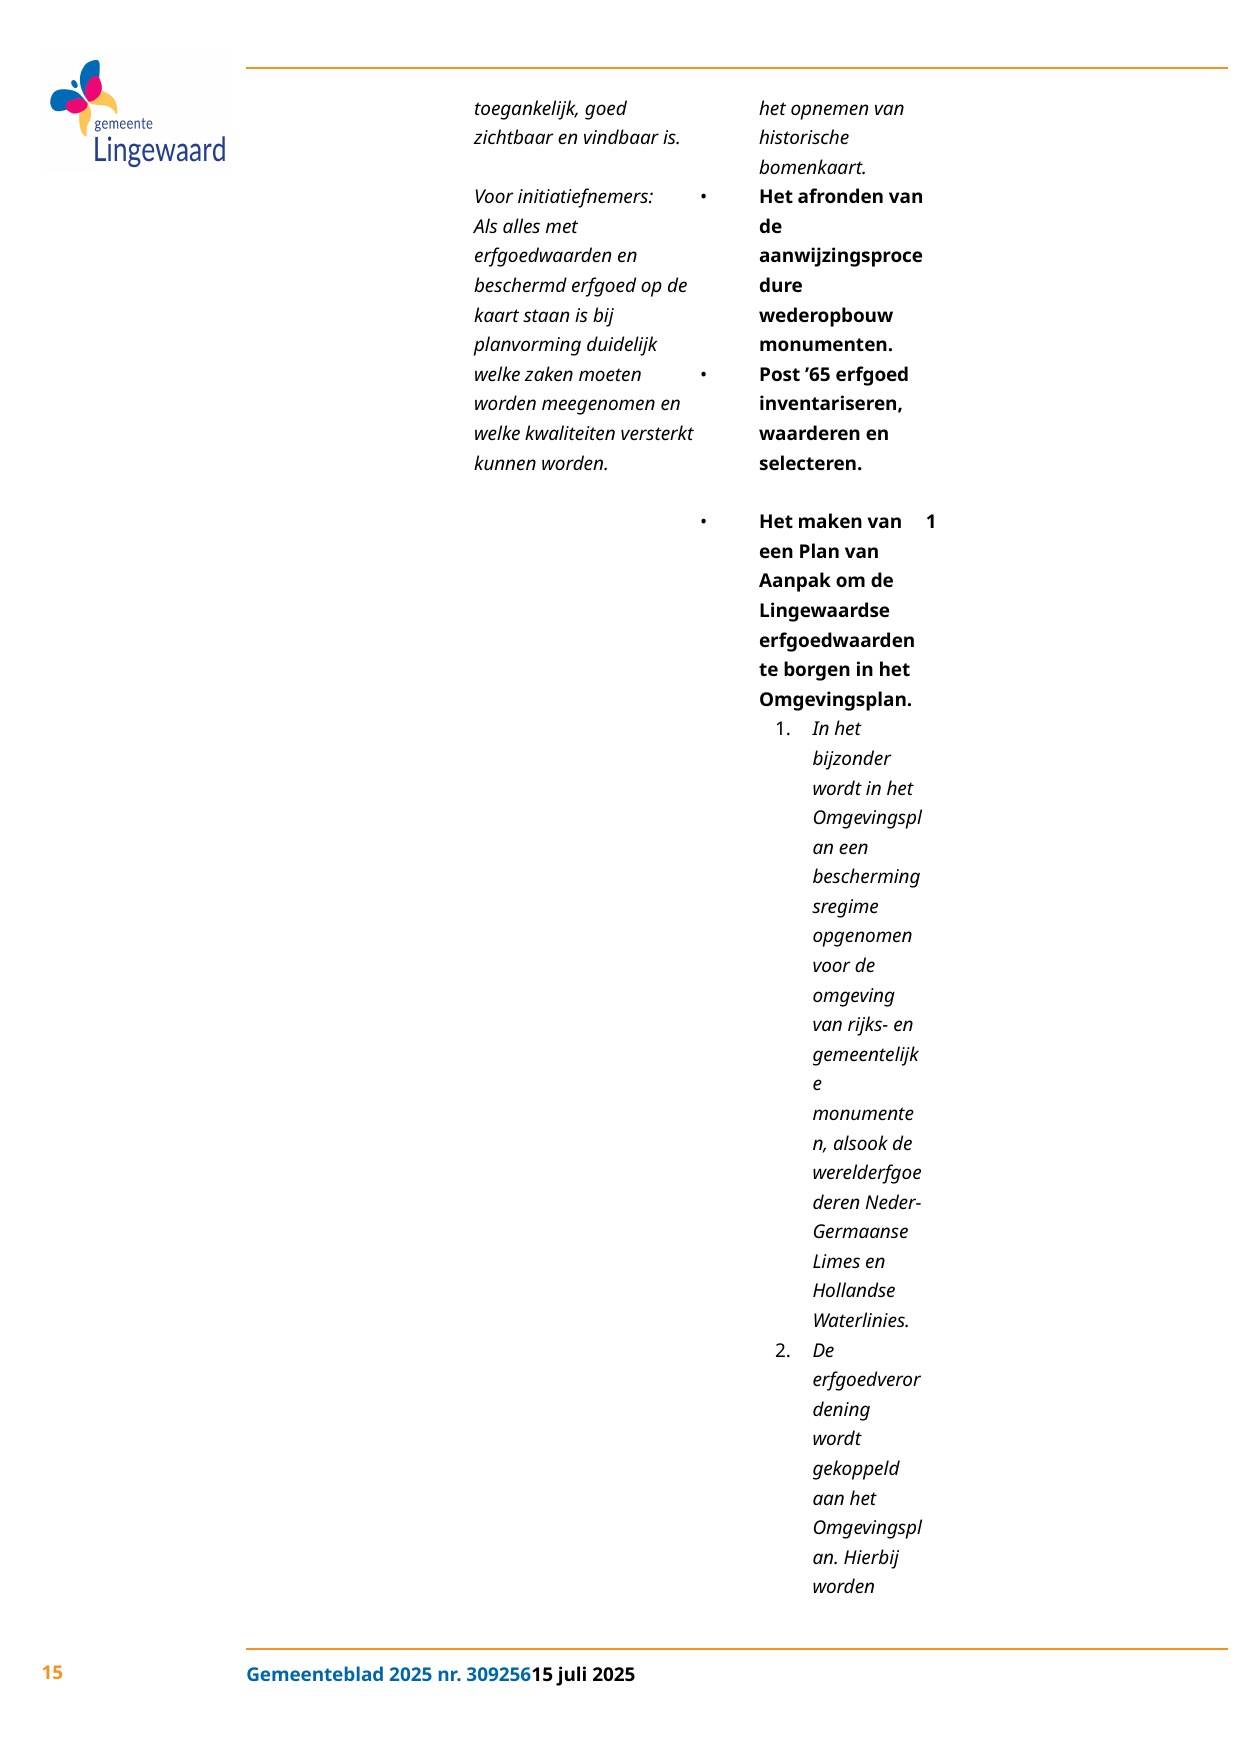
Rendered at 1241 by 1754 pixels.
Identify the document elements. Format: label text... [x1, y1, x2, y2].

table_cell het opnemen van historische bomenkaart. Het afronden van de aanwijzingsprocedure wederopbouw monumenten. Post ’65 erfgoed inventariseren, waarderen en selecteren. [700, 95, 926, 476]
table_header [248, 509, 474, 1599]
table_header [474, 509, 700, 1599]
table_cell toegankelijk, goed zichtbaar en vindbaar is. Voor initiatiefnemers: Als alles met erfgoedwaarden en beschermd erfgoed op de kaart staan is bij planvorming duidelijk welke zaken moeten worden meegenomen en welke kwaliteiten versterkt kunnen worden. [474, 95, 700, 476]
picture [41, 47, 231, 172]
table_header Het maken van een Plan van Aanpak om de Lingewaardse erfgoedwaarden te borgen in het Omgevingsplan. In het bijzonder wordt in het Omgevingsplan een beschermingsregime opgenomen voor de omgeving van rijks- en gemeentelijke monumenten, alsook de werelderfgoederen Neder-Germaanse Limes en Hollandse Waterlinies. De erfgoedverordening wordt gekoppeld aan het Omgevingsplan. Hierbij worden [700, 509, 926, 1599]
table_cell [248, 95, 474, 476]
table_header 1 [926, 509, 1152, 1599]
table_cell [926, 95, 1152, 476]
